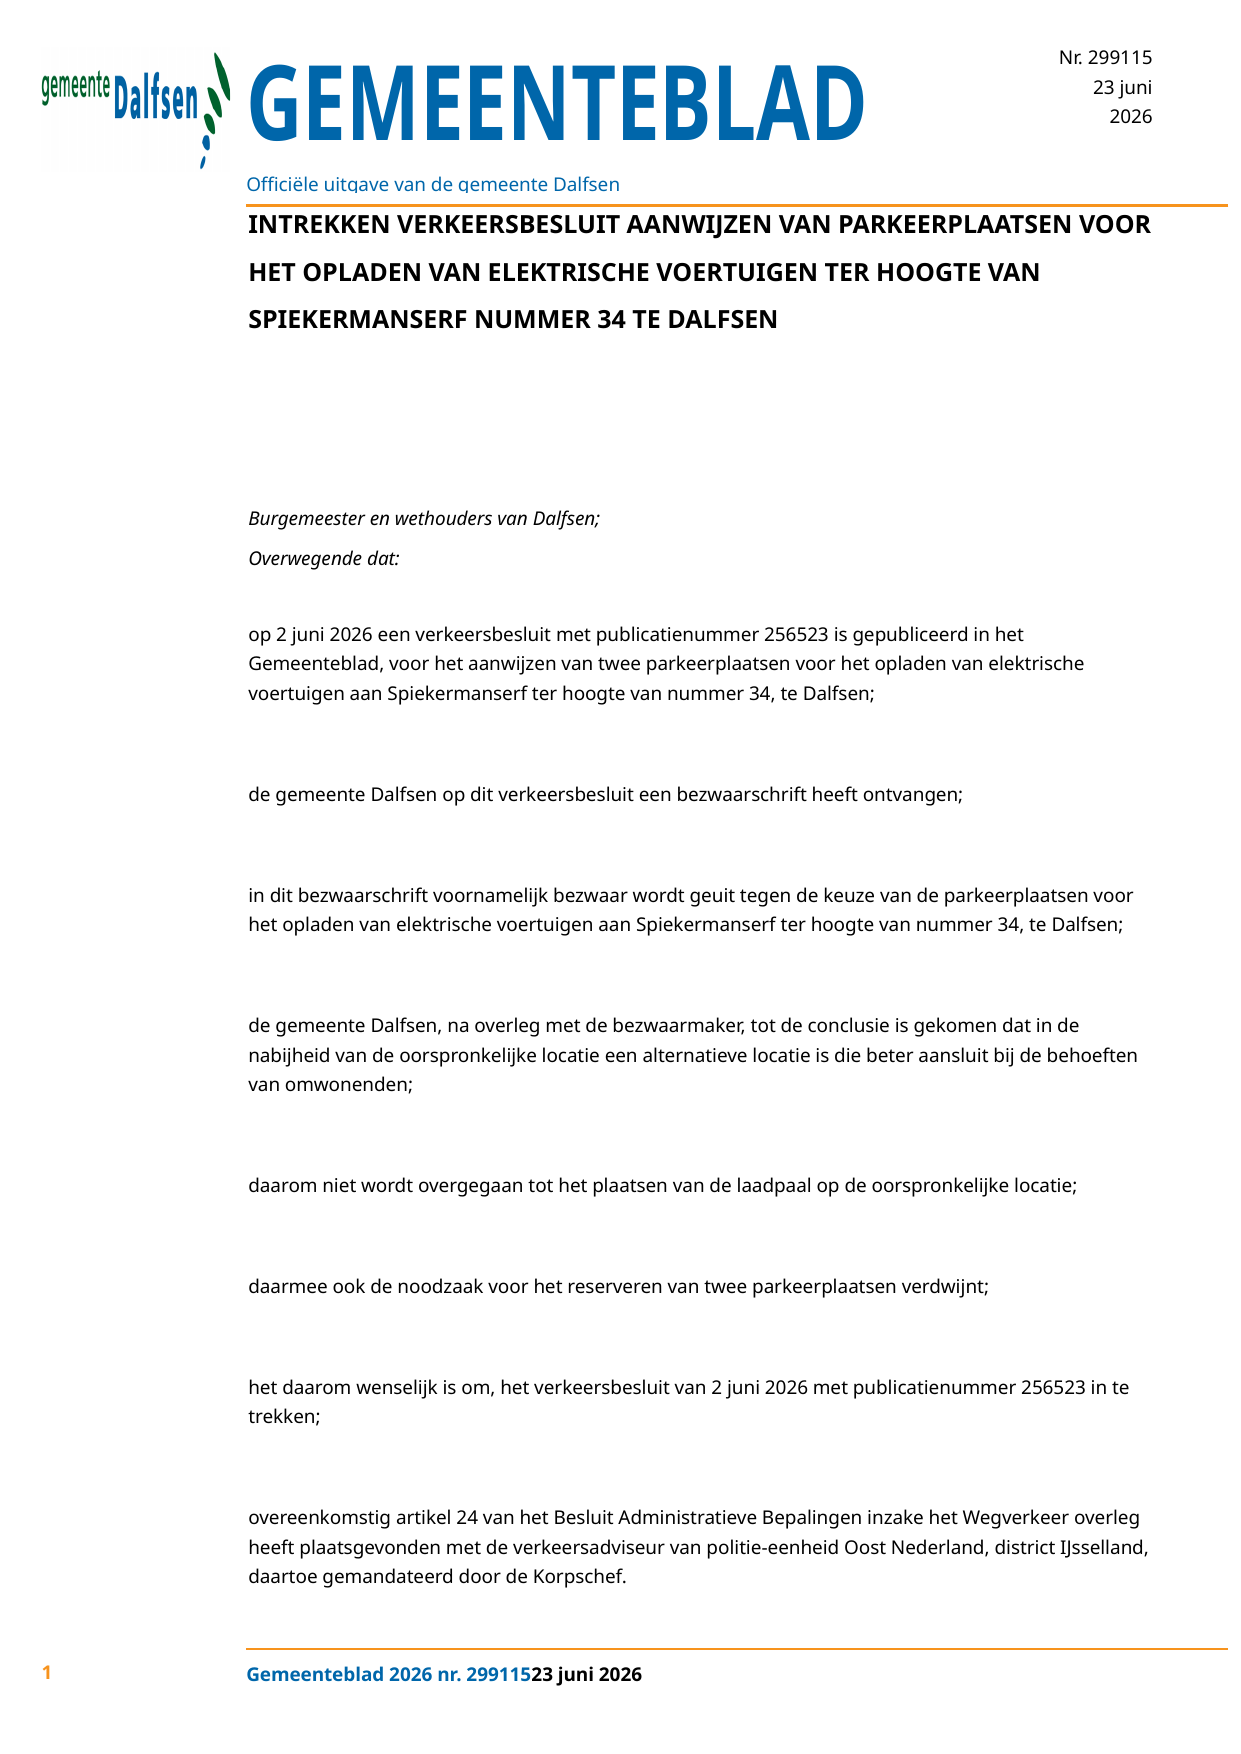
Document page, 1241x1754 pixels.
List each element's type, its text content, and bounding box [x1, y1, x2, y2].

picture [41, 47, 231, 172]
text de gemeente Dalfsen, na overleg met de bezwaarmaker, tot de conclusie is gekomen dat in de nabijheid van de oorspronkelijke locatie een alternatieve locatie is die beter aansluit bij de behoeften van omwonenden; [248, 1012, 1152, 1097]
text daarmee ook de noodzaak voor het reserveren van twee parkeerplaatsen verdwijnt; [248, 1273, 1152, 1299]
text op 2 juni 2026 een verkeersbesluit met publicatienummer 256523 is gepubliceerd in het Gemeenteblad, voor het aanwijzen van twee parkeerplaatsen voor het opladen van elektrische voertuigen aan Spiekermanserf ter hoogte van nummer 34, te Dalfsen; [248, 621, 1152, 706]
text de gemeente Dalfsen op dit verkeersbesluit een bezwaarschrift heeft ontvangen; [248, 781, 1152, 807]
text in dit bezwaarschrift voornamelijk bezwaar wordt geuit tegen de keuze van de parkeerplaatsen voor het opladen van elektrische voertuigen aan Spiekermanserf ter hoogte van nummer 34, te Dalfsen; [248, 882, 1152, 937]
text het daarom wenselijk is om, het verkeersbesluit van 2 juni 2026 met publicatienummer 256523 in te trekken; [248, 1374, 1152, 1429]
text Overwegende dat: [248, 545, 1152, 571]
text daarom niet wordt overgegaan tot het plaatsen van de laadpaal op de oorspronkelijke locatie; [248, 1172, 1152, 1198]
text INTREKKEN VERKEERSBESLUIT AANWIJZEN VAN PARKEERPLAATSEN VOOR HET OPLADEN VAN ELEKTRISCHE VOERTUIGEN TER HOOGTE VAN SPIEKERMANSERF NUMMER 34 TE DALFSEN [248, 207, 1152, 336]
text Burgemeester en wethouders van Dalfsen; [248, 506, 1152, 531]
text overeenkomstig artikel 24 van het Besluit Administratieve Bepalingen inzake het Wegverkeer overleg heeft plaatsgevonden met de verkeersadviseur van politie-eenheid Oost Nederland, district IJsselland, daartoe gemandateerd door de Korpschef. [248, 1504, 1152, 1589]
